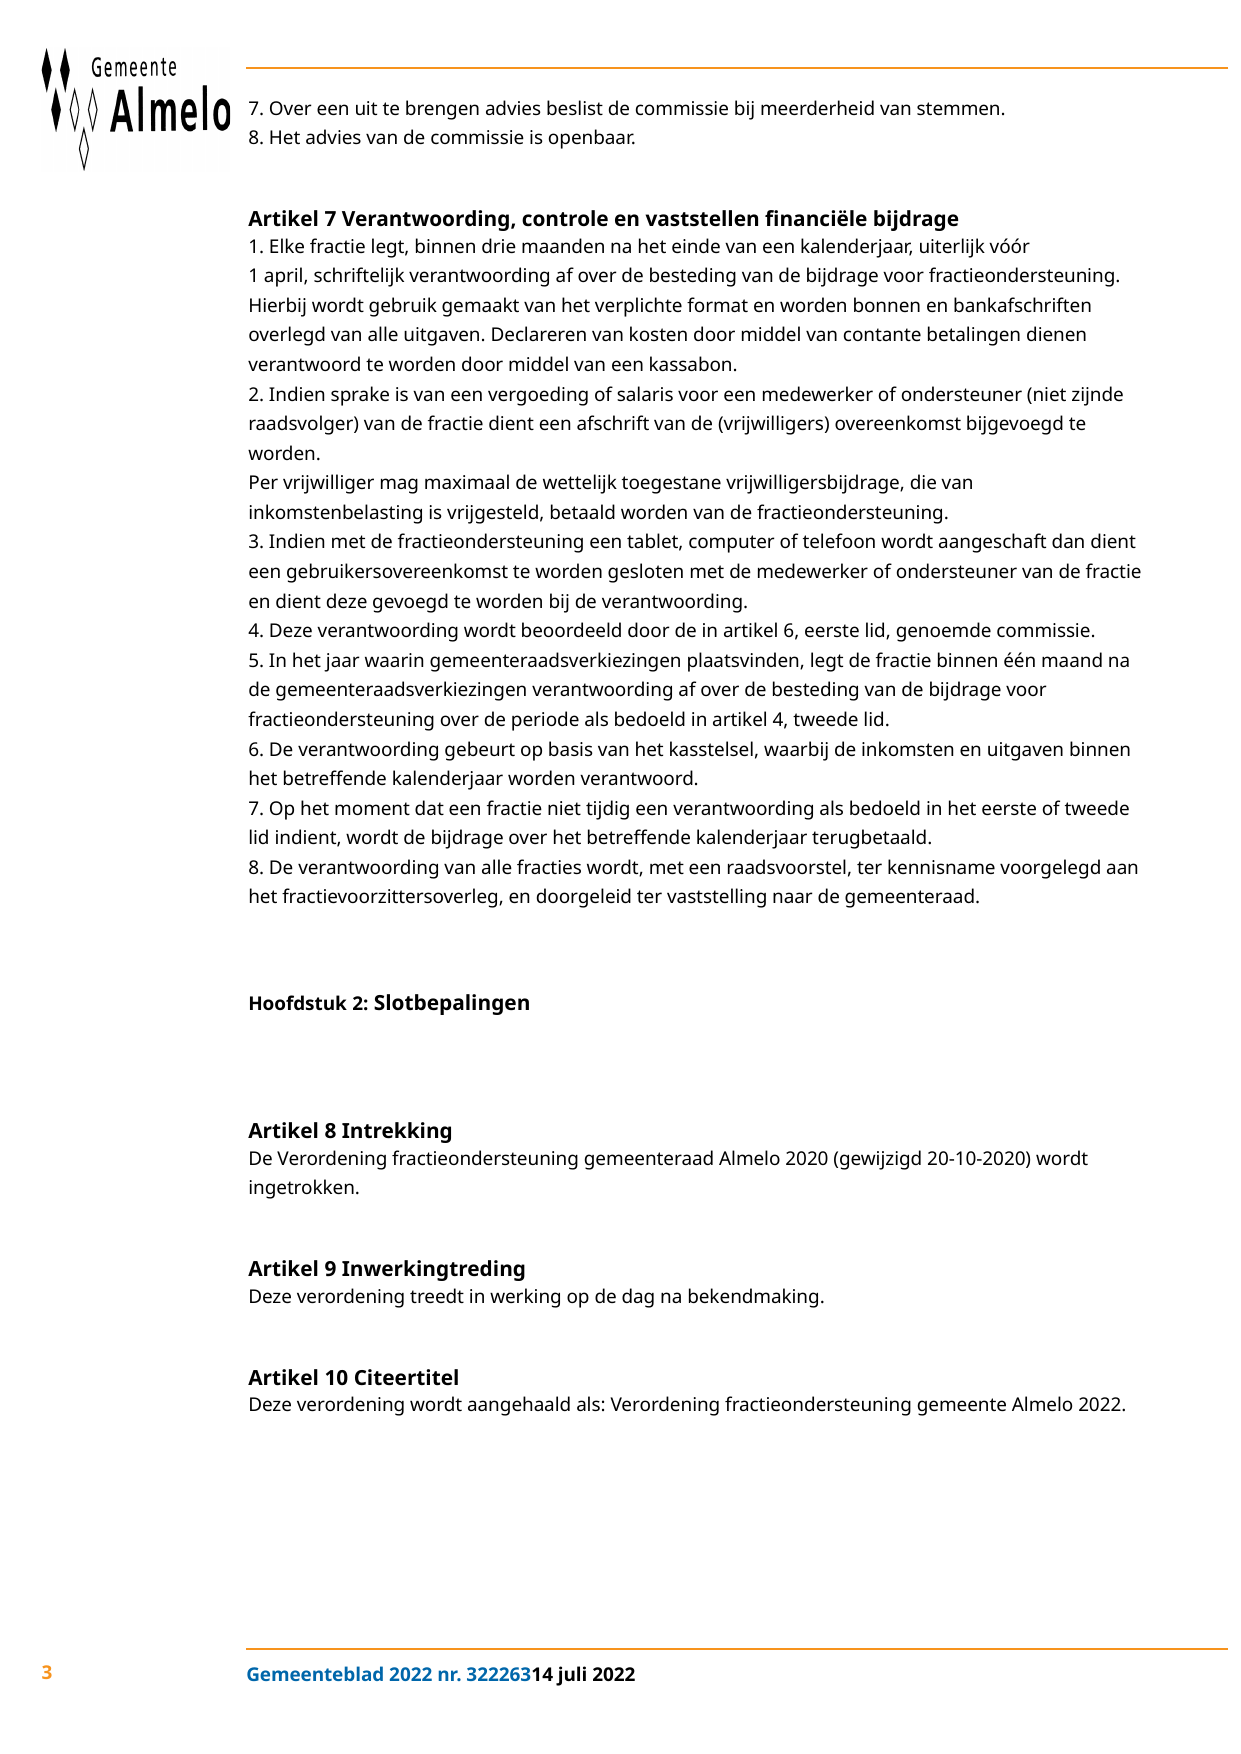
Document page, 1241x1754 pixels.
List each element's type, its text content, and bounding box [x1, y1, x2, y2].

text 8. De verantwoording van alle fracties wordt, met een raadsvoorstel, ter kennisname voorgelegd aan het fractievoorzittersoverleg, en doorgeleid ter vaststelling naar de gemeenteraad. [248, 854, 1152, 909]
picture [41, 47, 231, 172]
text 1. Elke fractie legt, binnen drie maanden na het einde van een kalenderjaar, uiterlijk vóór [248, 233, 1152, 258]
text 7. Over een uit te brengen advies beslist de commissie bij meerderheid van stemmen. [248, 95, 1152, 121]
text 4. Deze verantwoording wordt beoordeeld door de in artikel 6, eerste lid, genoemde commissie. [248, 617, 1152, 643]
text Deze verordening wordt aangehaald als: Verordening fractieondersteuning gemeente Almelo 2022. [248, 1391, 1152, 1417]
text Deze verordening treedt in werking op de dag na bekendmaking. [248, 1283, 1152, 1309]
text 5. In het jaar waarin gemeenteraadsverkiezingen plaatsvinden, legt de fractie binnen één maand na de gemeenteraadsverkiezingen verantwoording af over de besteding van de bijdrage voor fractieondersteuning over de periode als bedoeld in artikel 4, tweede lid. [248, 647, 1152, 732]
text Hoofdstuk 2: Slotbepalingen [248, 988, 1152, 1017]
text 2. Indien sprake is van een vergoeding of salaris voor een medewerker of ondersteuner (niet zijnde raadsvolger) van de fractie dient een afschrift van de (vrijwilligers) overeenkomst bijgevoegd te worden. [248, 381, 1152, 466]
text Artikel 10 Citeertitel [248, 1363, 1152, 1391]
text Artikel 8 Intrekking [248, 1117, 1152, 1145]
text Per vrijwilliger mag maximaal de wettelijk toegestane vrijwilligersbijdrage, die van inkomstenbelasting is vrijgesteld, betaald worden van de fractieondersteuning. [248, 469, 1152, 525]
text De Verordening fractieondersteuning gemeenteraad Almelo 2020 (gewijzigd 20-10-2020) wordt ingetrokken. [248, 1145, 1152, 1200]
text Artikel 7 Verantwoording, controle en vaststellen financiële bijdrage [248, 204, 1152, 233]
text 1 april, schriftelijk verantwoording af over de besteding van de bijdrage voor fractieondersteuning. Hierbij wordt gebruik gemaakt van het verplichte format en worden bonnen en bankafschriften overlegd van alle uitgaven. Declareren van kosten door middel van contante betalingen dienen verantwoord te worden door middel van een kassabon. [248, 262, 1152, 377]
text Artikel 9 Inwerkingtreding [248, 1254, 1152, 1283]
text 3. Indien met de fractieondersteuning een tablet, computer of telefoon wordt aangeschaft dan dient een gebruikersovereenkomst te worden gesloten met de medewerker of ondersteuner van de fractie en dient deze gevoegd te worden bij de verantwoording. [248, 529, 1152, 613]
text 7. Op het moment dat een fractie niet tijdig een verantwoording als bedoeld in het eerste of tweede lid indient, wordt de bijdrage over het betreffende kalenderjaar terugbetaald. [248, 795, 1152, 850]
text 8. Het advies van de commissie is openbaar. [248, 124, 1152, 150]
text 6. De verantwoording gebeurt op basis van het kasstelsel, waarbij de inkomsten en uitgaven binnen het betreffende kalenderjaar worden verantwoord. [248, 736, 1152, 791]
